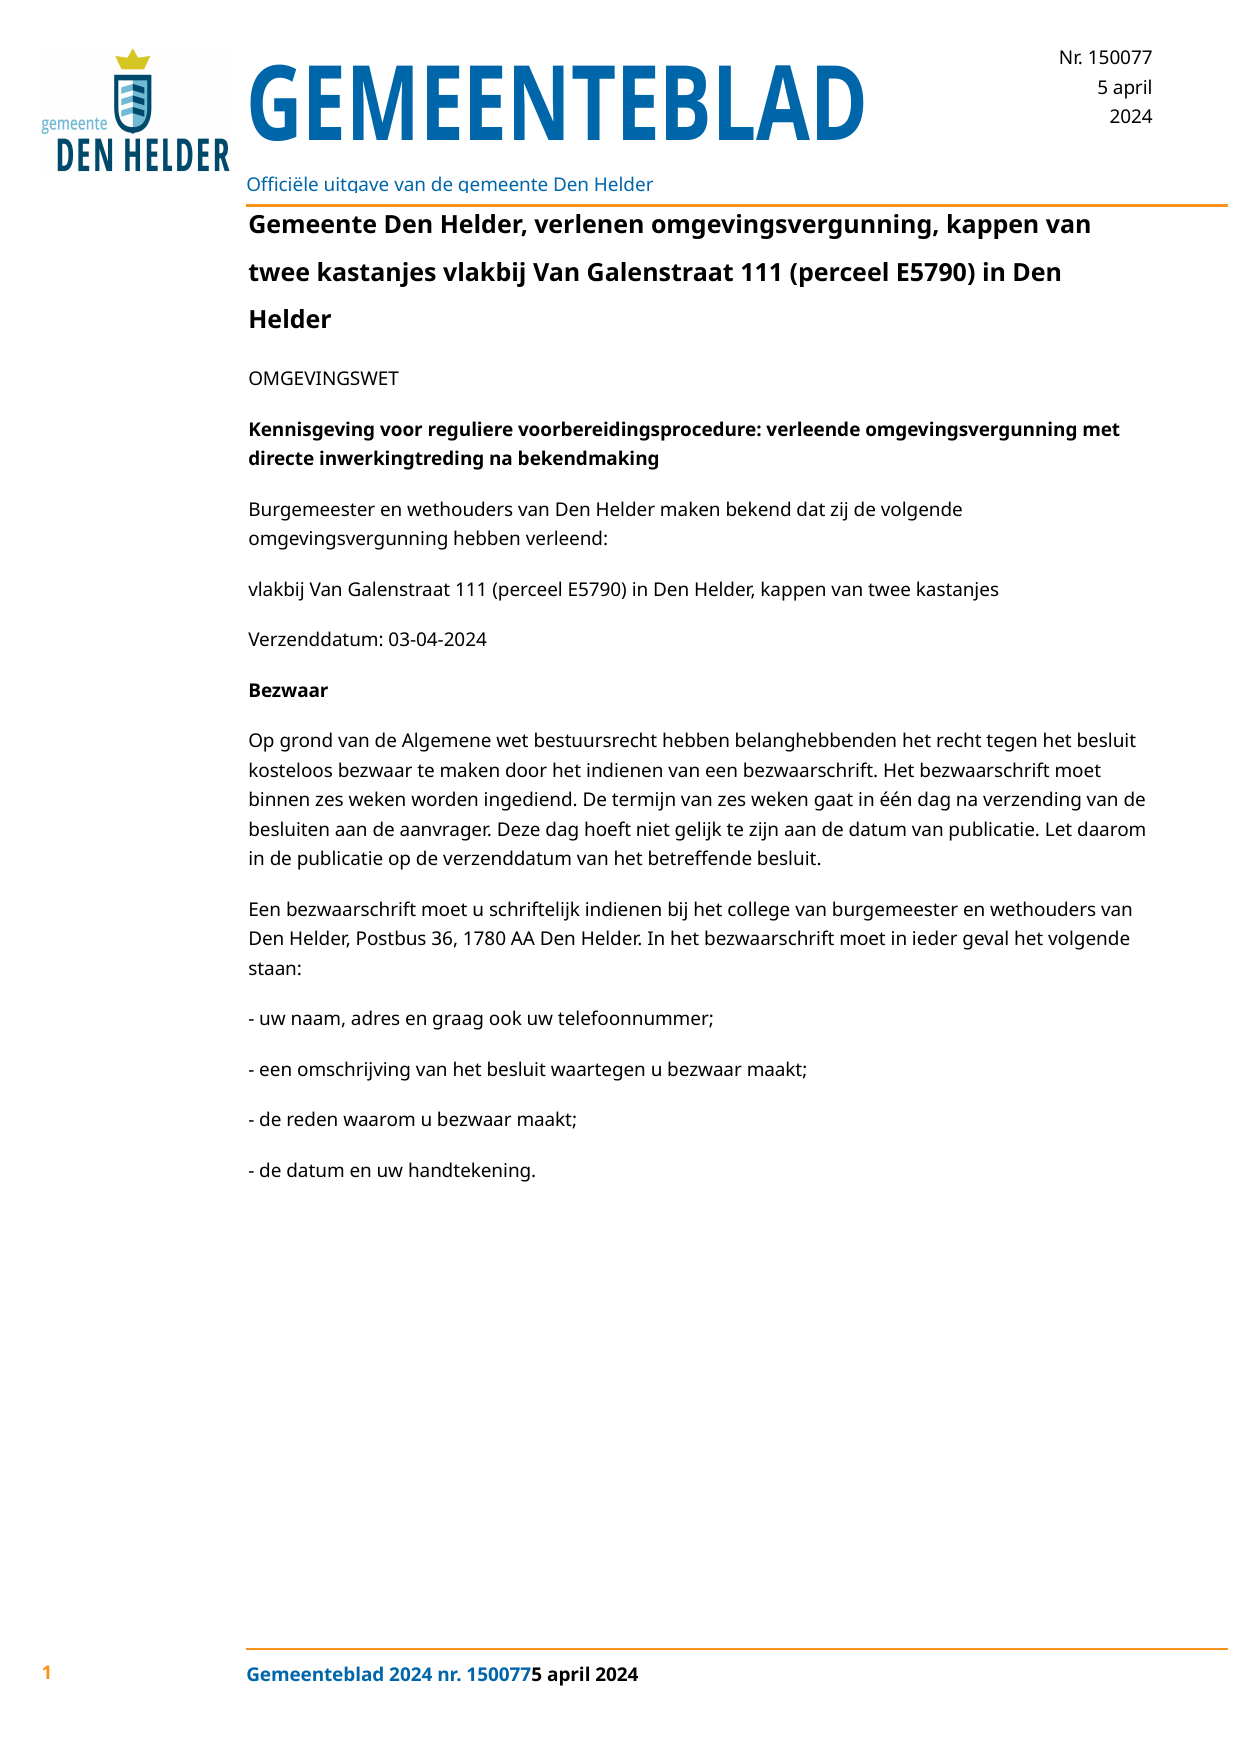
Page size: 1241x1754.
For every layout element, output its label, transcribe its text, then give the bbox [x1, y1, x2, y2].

text Bezwaar [248, 677, 1152, 702]
picture [41, 47, 231, 172]
text - een omschrijving van het besluit waartegen u bezwaar maakt; [248, 1056, 1152, 1082]
picture [100, 154, 106, 172]
text Een bezwaarschrift moet u schriftelijk indienen bij het college van burgemeester en wethouders van Den Helder, Postbus 36, 1780 AA Den Helder. In het bezwaarschrift moet in ieder geval het volgende staan: [248, 896, 1152, 981]
text - de reden waarom u bezwaar maakt; [248, 1106, 1152, 1132]
text OMGEVINGSWET [248, 366, 1152, 391]
text - uw naam, adres en graag ook uw telefoonnummer; [248, 1006, 1152, 1031]
text - de datum en uw handtekening. [248, 1157, 1152, 1182]
text Op grond van de Algemene wet bestuursrecht hebben belanghebbenden het recht tegen het besluit kosteloos bezwaar te maken door het indienen van een bezwaarschrift. Het bezwaarschrift moet binnen zes weken worden ingediend. De termijn van zes weken gaat in één dag na verzending van de besluiten aan de aanvrager. Deze dag hoeft niet gelijk te zijn aan de datum van publicatie. Let daarom in de publicatie op de verzenddatum van het betreffende besluit. [248, 727, 1152, 871]
picture [130, 157, 135, 172]
picture [182, 144, 187, 165]
text Gemeente Den Helder, verlenen omgevingsvergunning, kappen van twee kastanjes vlakbij Van Galenstraat 111 (perceel E5790) in Den Helder [248, 207, 1152, 336]
text vlakbij Van Galenstraat 111 (perceel E5790) in Den Helder, kappen van twee kastanjes [248, 576, 1152, 602]
picture [220, 160, 224, 172]
text Kennisgeving voor reguliere voorbereidingsprocedure: verleende omgevingsvergunning met directe inwerkingtreding na bekendmaking [248, 416, 1152, 471]
picture [63, 144, 68, 165]
text Burgemeester en wethouders van Den Helder maken bekend dat zij de volgende omgevingsvergunning hebben verleend: [248, 496, 1152, 551]
text Verzenddatum: 03-04-2024 [248, 626, 1152, 652]
